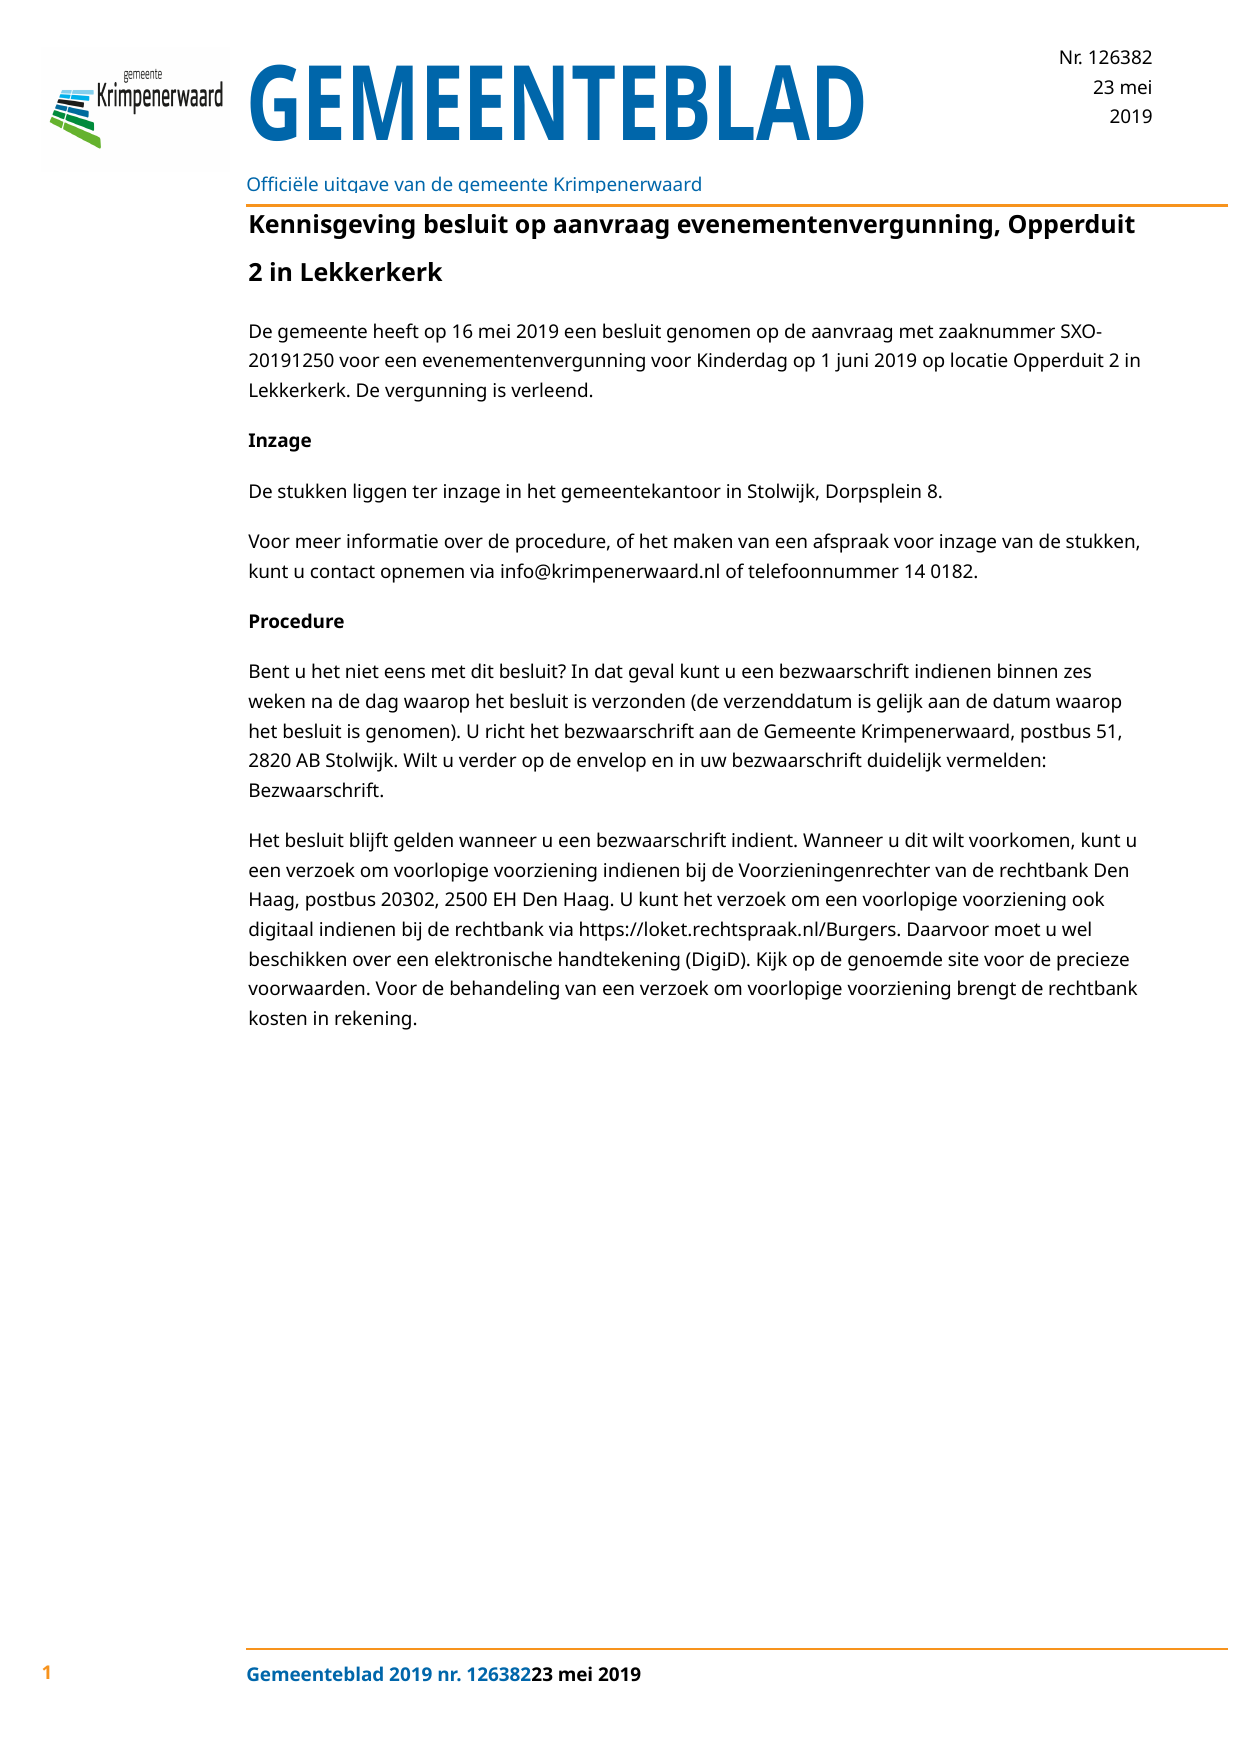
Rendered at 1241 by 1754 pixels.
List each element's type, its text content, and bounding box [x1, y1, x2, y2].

text Procedure [248, 608, 1152, 634]
text Bent u het niet eens met dit besluit? In dat geval kunt u een bezwaarschrift indienen binnen zes weken na de dag waarop het besluit is verzonden (de verzenddatum is gelijk aan de datum waarop het besluit is genomen). U richt het bezwaarschrift aan de Gemeente Krimpenerwaard, postbus 51, 2820 AB Stolwijk. Wilt u verder op de envelop en in uw bezwaarschrift duidelijk vermelden: Bezwaarschrift. [248, 659, 1152, 803]
text Inzage [248, 427, 1152, 453]
text Het besluit blijft gelden wanneer u een bezwaarschrift indient. Wanneer u dit wilt voorkomen, kunt u een verzoek om voorlopige voorziening indienen bij de Voorzieningenrechter van de rechtbank Den Haag, postbus 20302, 2500 EH Den Haag. U kunt het verzoek om een voorlopige voorziening ook digitaal indienen bij de rechtbank via https://loket.rechtspraak.nl/Burgers. Daarvoor moet u wel beschikken over een elektronische handtekening (DigiD). Kijk op de genoemde site voor de precieze voorwaarden. Voor de behandeling van een verzoek om voorlopige voorziening brengt de rechtbank kosten in rekening. [248, 827, 1152, 1031]
text Voor meer informatie over de procedure, of het maken van een afspraak voor inzage van de stukken, kunt u contact opnemen via info@krimpenerwaard.nl of telefoonnummer 14 0182. [248, 528, 1152, 584]
text De gemeente heeft op 16 mei 2019 een besluit genomen op de aanvraag met zaaknummer SXO-20191250 voor een evenementenvergunning voor Kinderdag op 1 juni 2019 op locatie Opperduit 2 in Lekkerkerk. De vergunning is verleend. [248, 318, 1152, 403]
text Kennisgeving besluit op aanvraag evenementenvergunning, Opperduit 2 in Lekkerkerk [248, 207, 1152, 288]
text De stukken liggen ter inzage in het gemeentekantoor in Stolwijk, Dorpsplein 8. [248, 478, 1152, 504]
picture [41, 47, 231, 172]
